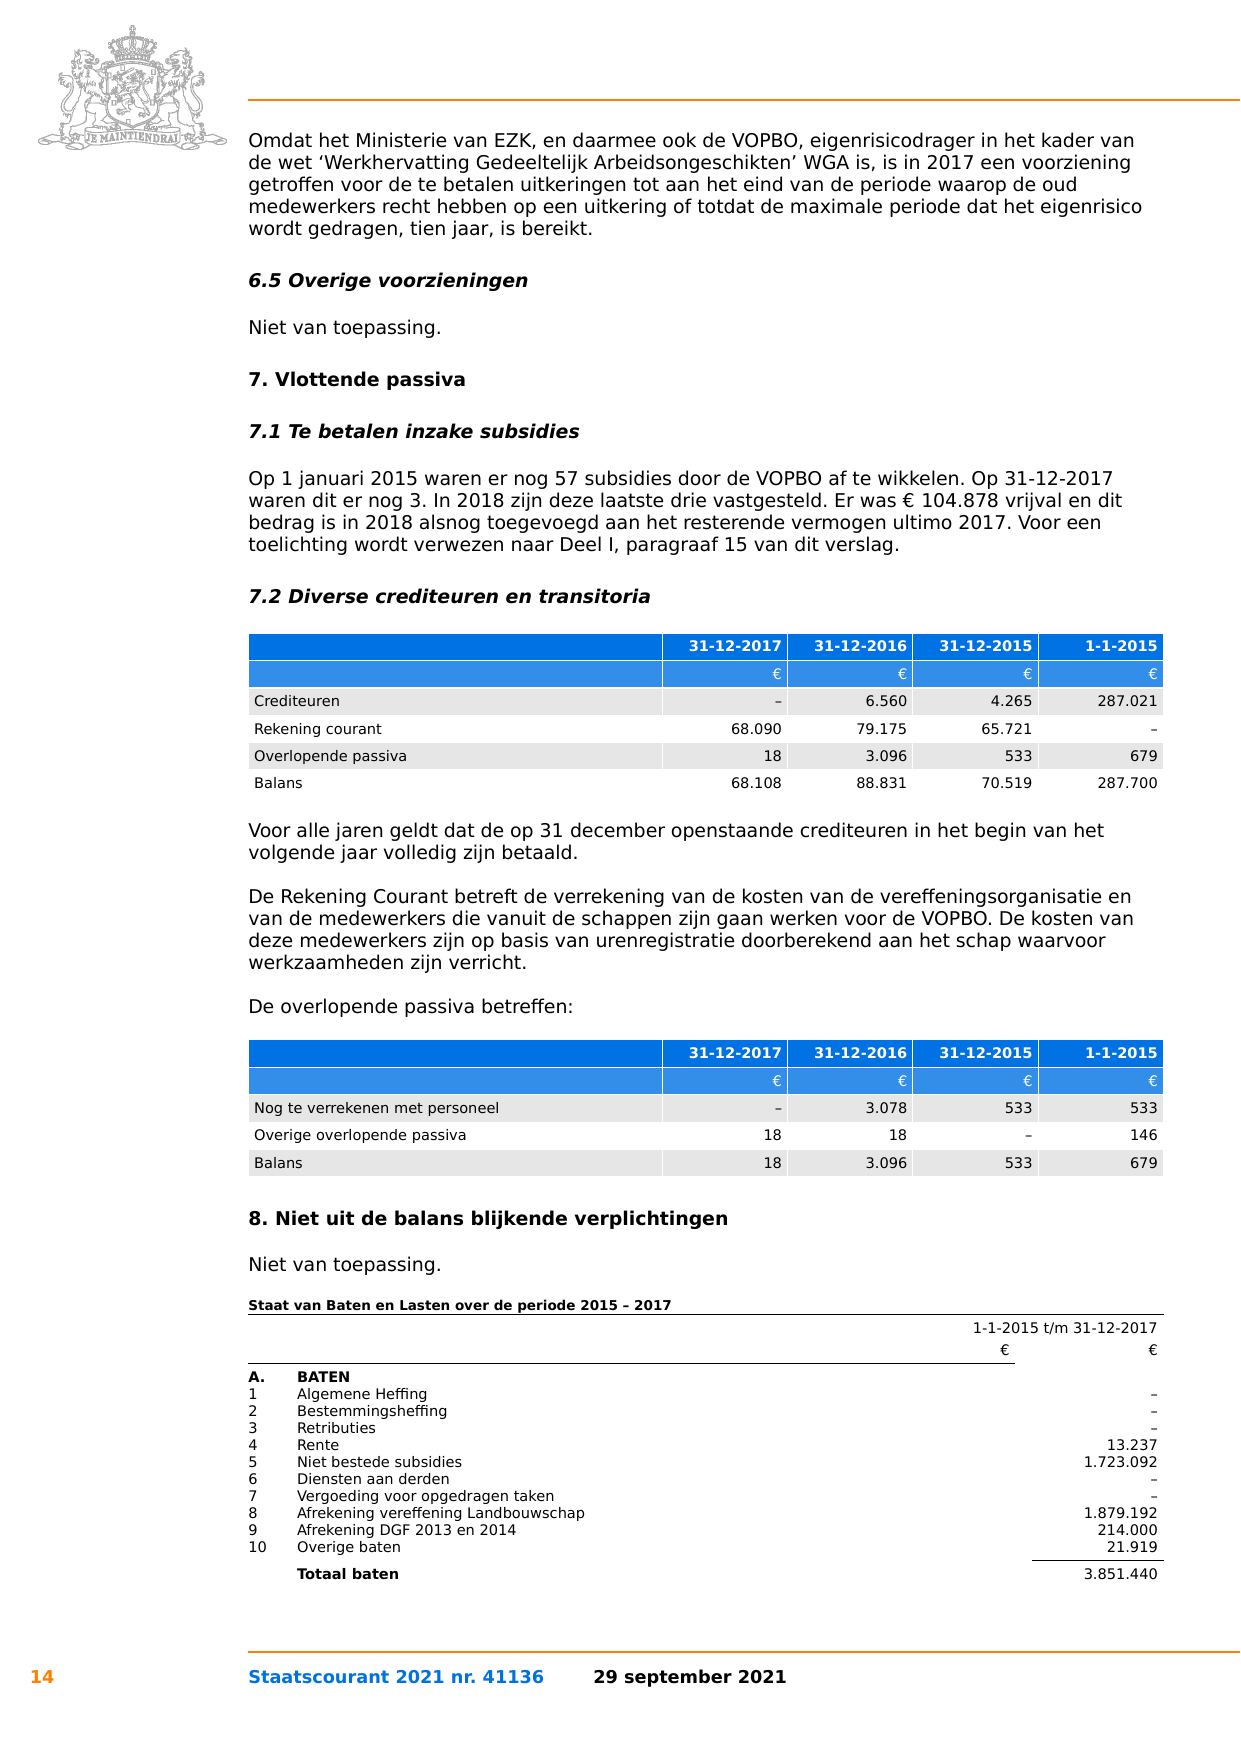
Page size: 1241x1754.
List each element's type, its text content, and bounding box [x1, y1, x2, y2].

table_cell [291, 1315, 867, 1337]
table_cell [867, 1583, 884, 1600]
subtitle 8. Niet uit de balans blijkende verplichtingen [248, 1207, 1163, 1229]
table_header Staat van Baten en Lasten over de periode 2015 – 2017 [248, 1298, 1163, 1314]
table_cell 146 [1039, 1123, 1163, 1149]
table_header [249, 1040, 662, 1067]
table_cell [884, 1539, 1015, 1560]
table_cell € [884, 1337, 1015, 1363]
table_cell [1015, 1505, 1032, 1522]
table_cell 88.831 [788, 771, 912, 797]
table_cell – [913, 1123, 1038, 1149]
table_cell [1015, 1386, 1032, 1403]
table_cell 1.723.092 [1032, 1454, 1163, 1471]
table_cell [884, 1364, 1015, 1386]
table_cell 3.096 [788, 743, 912, 769]
table_cell 65.721 [913, 716, 1038, 742]
text De overlopende passiva betreffen: [248, 996, 1163, 1017]
table_cell [867, 1386, 884, 1403]
table_cell 13.237 [1032, 1437, 1163, 1454]
text Omdat het Ministerie van EZK, en daarmee ook de VOPBO, eigenrisicodrager in het kader van de wet ‘Werkhervatting Gedeeltelijk Arbeidsongeschikten’ WGA is, is in 2017 een voorziening getroffen voor de te betalen uitkeringen tot aan het eind van de periode waarop de oud medewerkers recht hebben op een uitkering of totdat de maximale periode dat het eigenrisico wordt gedragen, tien jaar, is bereikt. [248, 130, 1163, 240]
table_cell [867, 1488, 884, 1504]
table_cell 9 [248, 1522, 291, 1538]
table_cell [867, 1471, 884, 1488]
table_cell 1 [248, 1386, 291, 1403]
table_cell 4 [248, 1437, 291, 1454]
table_cell 18 [663, 1123, 787, 1149]
table_cell Afrekening DGF 2013 en 2014 [291, 1522, 867, 1538]
picture [38, 25, 227, 150]
table_cell 533 [913, 1150, 1038, 1176]
table_header 31-12-2017 [663, 1040, 787, 1067]
table_cell 214.000 [1032, 1522, 1163, 1538]
table_cell € [1032, 1337, 1163, 1363]
table_cell Diensten aan derden [291, 1471, 867, 1488]
table_cell [1015, 1454, 1032, 1471]
table_cell [884, 1403, 1015, 1420]
table_cell € [913, 661, 1038, 687]
table_cell € [788, 1068, 912, 1094]
subtitle 7.1 Te betalen inzake subsidies [248, 421, 1163, 443]
table_cell € [663, 1068, 787, 1094]
table_cell [1015, 1420, 1032, 1437]
table_cell [1015, 1364, 1032, 1386]
table_cell – [1039, 716, 1163, 742]
table_cell 533 [1039, 1095, 1163, 1122]
table_cell 679 [1039, 1150, 1163, 1176]
table_cell 3 [248, 1420, 291, 1437]
table_cell 6 [248, 1471, 291, 1488]
table_cell [1015, 1560, 1032, 1583]
table_cell [884, 1454, 1015, 1471]
table_cell [1015, 1583, 1032, 1600]
table_cell 1.879.192 [1032, 1505, 1163, 1522]
table_cell – [1032, 1403, 1163, 1420]
text Op 1 januari 2015 waren er nog 57 subsidies door de VOPBO af te wikkelen. Op 31-12-2017 waren dit er nog 3. In 2018 zijn deze laatste drie vastgesteld. Er was € 104.878 vrijval en dit bedrag is in 2018 alsnog toegevoegd aan het resterende vermogen ultimo 2017. Voor een toelichting wordt verwezen naar Deel I, paragraaf 15 van dit verslag. [248, 468, 1163, 556]
table_cell [1015, 1437, 1032, 1454]
table_cell [1032, 1583, 1163, 1600]
table_cell 3.096 [788, 1150, 912, 1176]
table_cell 7 [248, 1488, 291, 1504]
table_header 31-12-2016 [788, 634, 912, 660]
table_cell [884, 1420, 1015, 1437]
table_cell [867, 1364, 884, 1386]
table_cell 679 [1039, 743, 1163, 769]
table_cell [884, 1488, 1015, 1504]
table_cell 6.560 [788, 689, 912, 715]
table_cell [867, 1403, 884, 1420]
table_cell [884, 1471, 1015, 1488]
table_cell – [1032, 1488, 1163, 1504]
table_cell Retributies [291, 1420, 867, 1437]
table_cell Balans [249, 1150, 662, 1176]
table_cell [291, 1583, 867, 1600]
table_cell 3.078 [788, 1095, 912, 1122]
table_cell Afrekening vereffening Landbouwschap [291, 1505, 867, 1522]
table_cell [867, 1539, 884, 1560]
table_cell Totaal baten [291, 1560, 867, 1583]
table_cell 287.021 [1039, 689, 1163, 715]
table_cell € [913, 1068, 1038, 1094]
table_cell [248, 1560, 291, 1583]
table_cell 68.090 [663, 716, 787, 742]
table_cell [1015, 1337, 1032, 1363]
table_header 31-12-2016 [788, 1040, 912, 1067]
table_cell Overige overlopende passiva [249, 1123, 662, 1149]
table_cell 68.108 [663, 771, 787, 797]
table_cell Balans [249, 771, 662, 797]
table_header 31-12-2015 [913, 634, 1038, 660]
table_cell – [1032, 1471, 1163, 1488]
table_cell [867, 1522, 884, 1538]
table_cell Rekening courant [249, 716, 662, 742]
table_cell Bestemmingsheffing [291, 1403, 867, 1420]
table_cell A. [248, 1364, 291, 1386]
table_cell [248, 1337, 291, 1363]
table_cell – [663, 1095, 787, 1122]
table_cell [248, 1583, 291, 1600]
text Niet van toepassing. [248, 317, 1163, 339]
table_cell 3.851.440 [1032, 1561, 1163, 1583]
table_cell 533 [913, 1095, 1038, 1122]
table_cell 2 [248, 1403, 291, 1420]
table_header 31-12-2015 [913, 1040, 1038, 1067]
table_header 1-1-2015 [1039, 634, 1163, 660]
table_cell Vergoeding voor opgedragen taken [291, 1488, 867, 1504]
text Voor alle jaren geldt dat de op 31 december openstaande crediteuren in het begin van het volgende jaar volledig zijn betaald. [248, 820, 1163, 864]
table_cell BATEN [291, 1364, 867, 1386]
table_cell 533 [913, 743, 1038, 769]
table_cell [291, 1337, 867, 1363]
text Niet van toepassing. [248, 1254, 1163, 1276]
table_cell [249, 1068, 662, 1094]
table_cell Niet bestede subsidies [291, 1454, 867, 1471]
table_cell [867, 1505, 884, 1522]
table_cell [1015, 1488, 1032, 1504]
table_cell [884, 1560, 1015, 1583]
table_cell [867, 1420, 884, 1437]
table_cell 1-1-2015 t/m 31-12-2017 [884, 1315, 1163, 1337]
table_cell Overlopende passiva [249, 743, 662, 769]
table_cell [1015, 1522, 1032, 1538]
table_cell – [1032, 1386, 1163, 1403]
table_cell 8 [248, 1505, 291, 1522]
table_cell [867, 1437, 884, 1454]
table_cell € [1039, 661, 1163, 687]
table_cell [867, 1560, 884, 1583]
subtitle 7.2 Diverse crediteuren en transitoria [248, 586, 1163, 608]
table_cell 10 [248, 1539, 291, 1560]
table_cell [884, 1522, 1015, 1538]
table_cell 4.265 [913, 689, 1038, 715]
subtitle 7. Vlottende passiva [248, 369, 1163, 391]
table_header [249, 634, 662, 660]
table_cell [1032, 1364, 1163, 1386]
table_cell [867, 1454, 884, 1471]
table_cell [884, 1505, 1015, 1522]
table_cell [884, 1583, 1015, 1600]
table_cell € [788, 661, 912, 687]
table_cell 18 [788, 1123, 912, 1149]
table_cell [1015, 1539, 1032, 1560]
table_cell Nog te verrekenen met personeel [249, 1095, 662, 1122]
table_cell [1015, 1471, 1032, 1488]
table_cell [249, 661, 662, 687]
table_cell [884, 1437, 1015, 1454]
table_cell [867, 1315, 884, 1337]
table_cell [867, 1337, 884, 1363]
table_cell Overige baten [291, 1539, 867, 1560]
table_cell 21.919 [1032, 1539, 1163, 1560]
table_cell 18 [663, 743, 787, 769]
table_cell [248, 1315, 291, 1337]
table_cell [1015, 1403, 1032, 1420]
table_cell – [1032, 1420, 1163, 1437]
table_cell Rente [291, 1437, 867, 1454]
table_header 1-1-2015 [1039, 1040, 1163, 1067]
table_cell 287.700 [1039, 771, 1163, 797]
table_cell – [663, 689, 787, 715]
table_cell Crediteuren [249, 689, 662, 715]
subtitle 6.5 Overige voorzieningen [248, 270, 1163, 292]
table_cell [884, 1386, 1015, 1403]
table_cell € [1039, 1068, 1163, 1094]
table_cell Algemene Heffing [291, 1386, 867, 1403]
table_cell € [663, 661, 787, 687]
table_cell 5 [248, 1454, 291, 1471]
text De Rekening Courant betreft de verrekening van de kosten van de vereffeningsorganisatie en van de medewerkers die vanuit de schappen zijn gaan werken voor de VOPBO. De kosten van deze medewerkers zijn op basis van urenregistratie doorberekend aan het schap waarvoor werkzaamheden zijn verricht. [248, 886, 1163, 974]
table_cell 18 [663, 1150, 787, 1176]
table_header 31-12-2017 [663, 634, 787, 660]
table_cell 70.519 [913, 771, 1038, 797]
table_cell 79.175 [788, 716, 912, 742]
